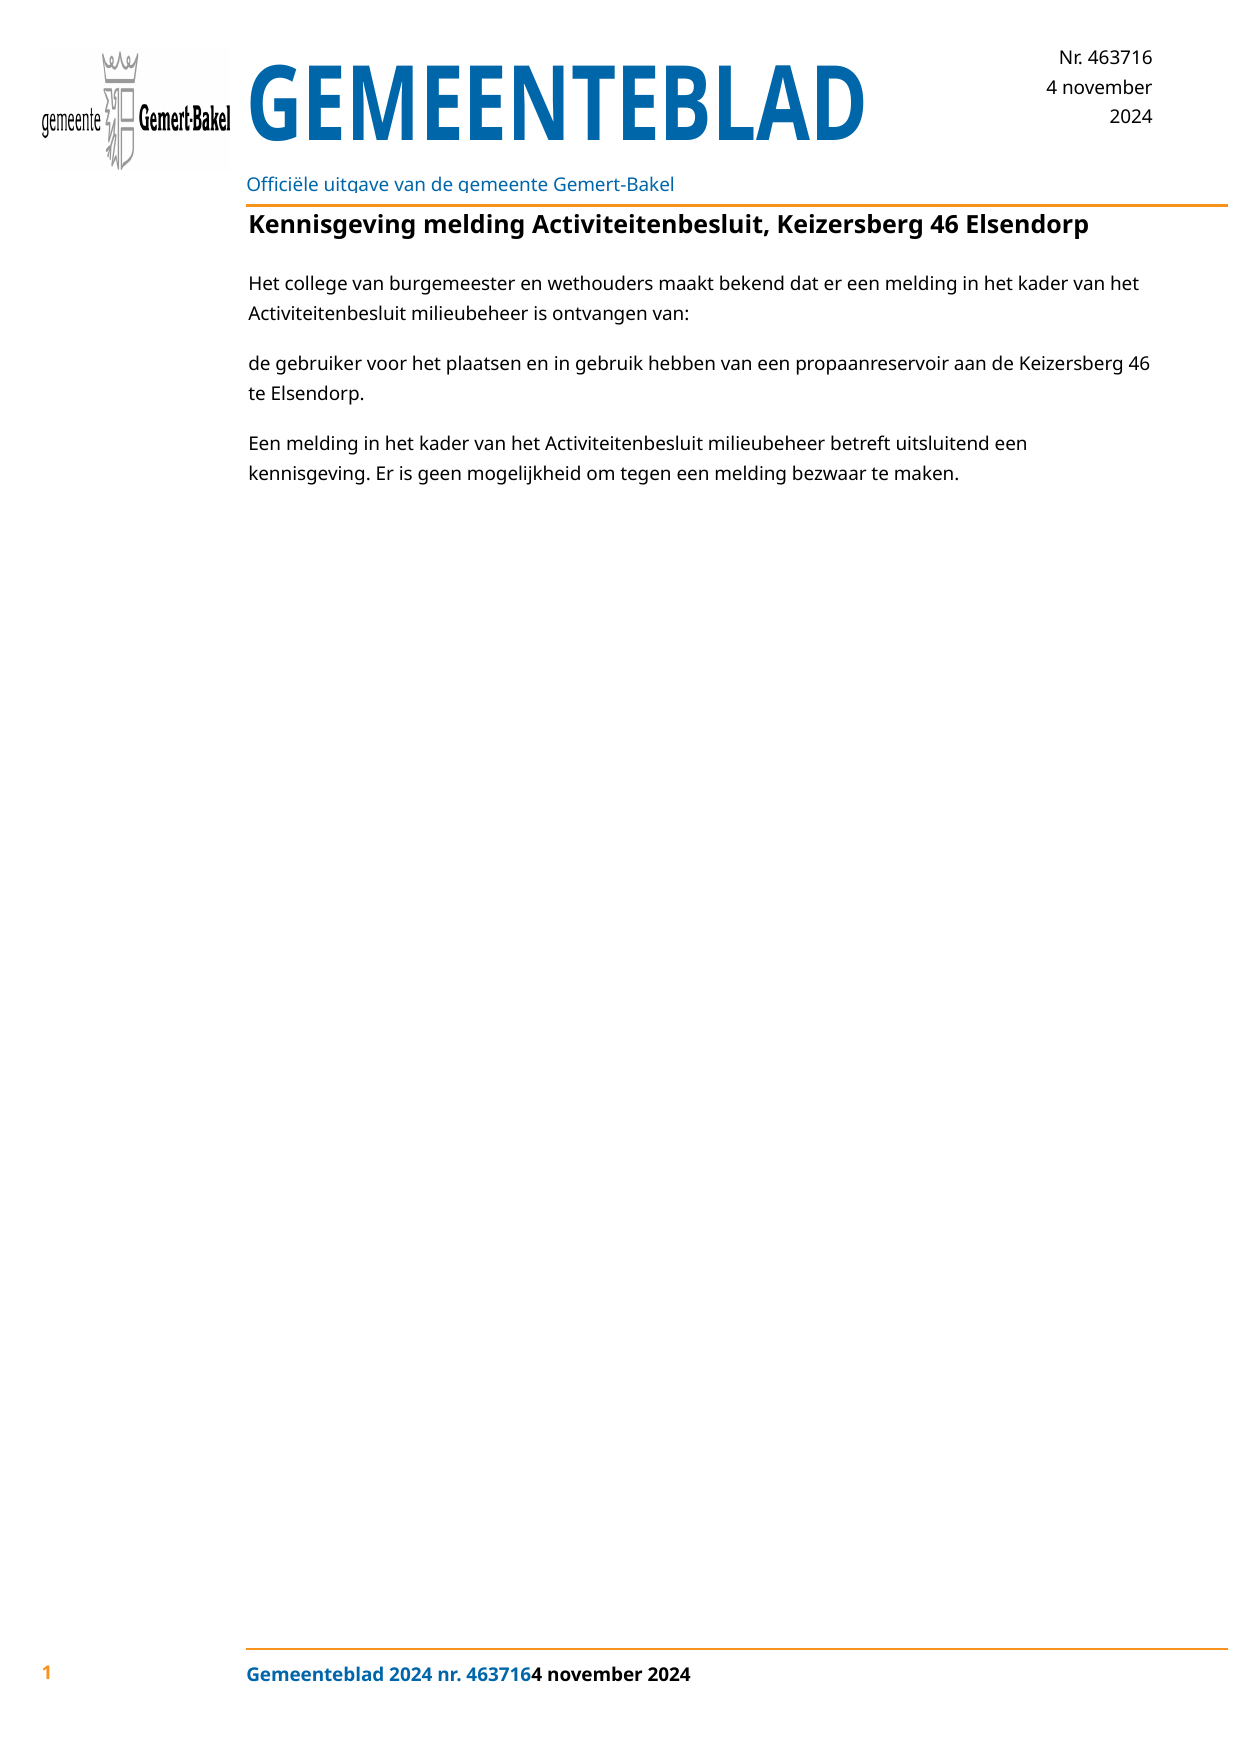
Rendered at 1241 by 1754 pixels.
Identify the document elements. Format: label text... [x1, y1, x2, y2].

text Het college van burgemeester en wethouders maakt bekend dat er een melding in het kader van het Activiteitenbesluit milieubeheer is ontvangen van: [248, 270, 1152, 326]
text Een melding in het kader van het Activiteitenbesluit milieubeheer betreft uitsluitend een kennisgeving. Er is geen mogelijkheid om tegen een melding bezwaar te maken. [248, 430, 1152, 486]
text de gebruiker voor het plaatsen en in gebruik hebben van een propaanreservoir aan de Keizersberg 46 te Elsendorp. [248, 350, 1152, 406]
picture [41, 47, 231, 172]
text Kennisgeving melding Activiteitenbesluit, Keizersberg 46 Elsendorp [248, 207, 1152, 241]
